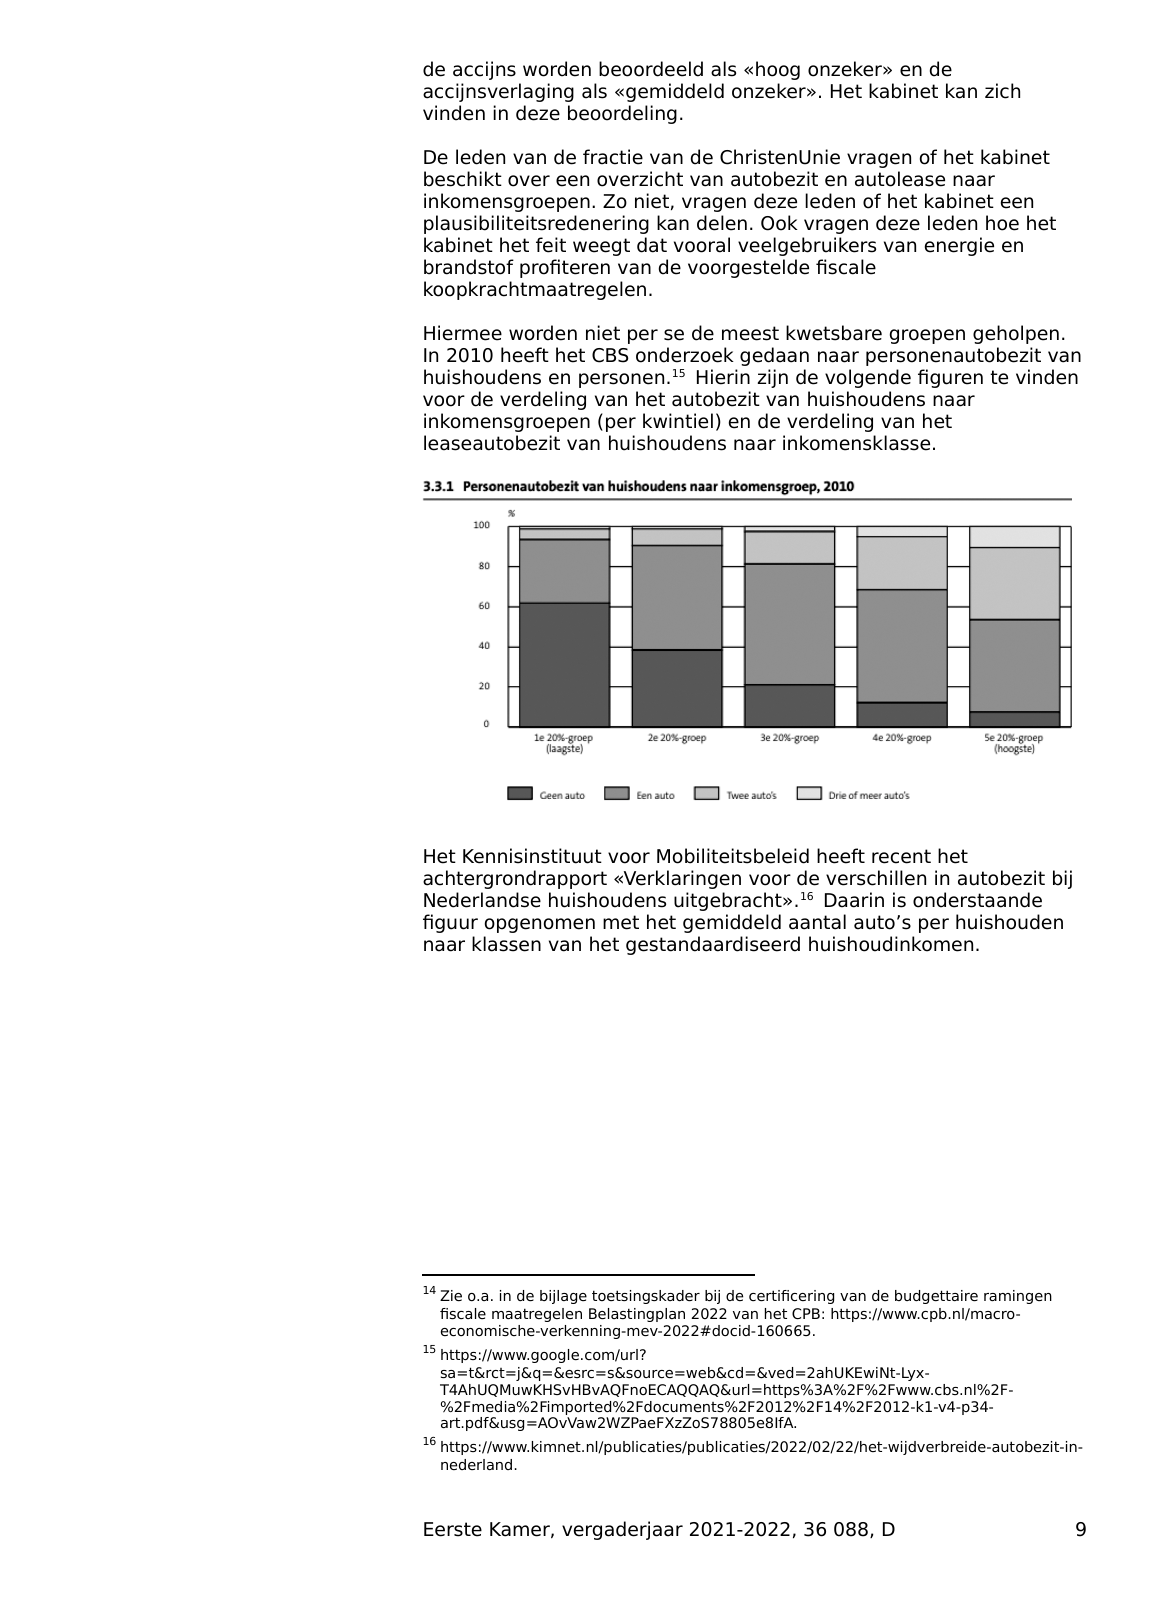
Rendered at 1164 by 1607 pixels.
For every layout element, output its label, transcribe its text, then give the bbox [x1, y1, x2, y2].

picture [422, 477, 1072, 802]
text De leden van de fractie van de ChristenUnie vragen of het kabinet beschikt over een overzicht van autobezit en autolease naar inkomensgroepen. Zo niet, vragen deze leden of het kabinet een plausibiliteitsredenering kan delen. Ook vragen deze leden hoe het kabinet het feit weegt dat vooral veelgebruikers van energie en brandstof profiteren van de voorgestelde fiscale koopkrachtmaatregelen. [422, 147, 1087, 301]
text https://www.google.com/url?sa=t&rct=j&q=&esrc=s&source=web&cd=&ved=2ahUKEwiNt-Lyx-T4AhUQMuwKHSvHBvAQFnoECAQQAQ&url=https%3A%2F%2Fwww.cbs.nl%2F-%2Fmedia%2Fimported%2Fdocuments%2F2012%2F14%2F2012-k1-v4-p34-art.pdf&usg=AOvVaw2WZPaeFXzZoS78805e8IfA. [422, 1343, 1087, 1432]
text Het Kennisinstituut voor Mobiliteitsbeleid heeft recent het achtergrondrapport «Verklaringen voor de verschillen in autobezit bij Nederlandse huishoudens uitgebracht». Daarin is onderstaande figuur opgenomen met het gemiddeld aantal auto’s per huishouden naar klassen van het gestandaardiseerd huishoudinkomen. [422, 846, 1087, 956]
text Zie o.a. in de bijlage toetsingskader bij de certificering van de budgettaire ramingen fiscale maatregelen Belastingplan 2022 van het CPB: https://www.cpb.nl/macro-economische-verkenning-mev-2022#docid-160665. [422, 1284, 1087, 1340]
text Hiermee worden niet per se de meest kwetsbare groepen geholpen. In 2010 heeft het CBS onderzoek gedaan naar personenautobezit van huishoudens en personen. Hierin zijn de volgende figuren te vinden voor de verdeling van het autobezit van huishoudens naar inkomensgroepen (per kwintiel) en de verdeling van het leaseautobezit van huishoudens naar inkomensklasse. [422, 323, 1087, 455]
text https://www.kimnet.nl/publicaties/publicaties/2022/02/22/het-wijdverbreide-autobezit-in-nederland. [422, 1435, 1087, 1474]
text de accijns worden beoordeeld als «hoog onzeker» en de accijnsverlaging als «gemiddeld onzeker». Het kabinet kan zich vinden in deze beoordeling. [422, 59, 1087, 125]
